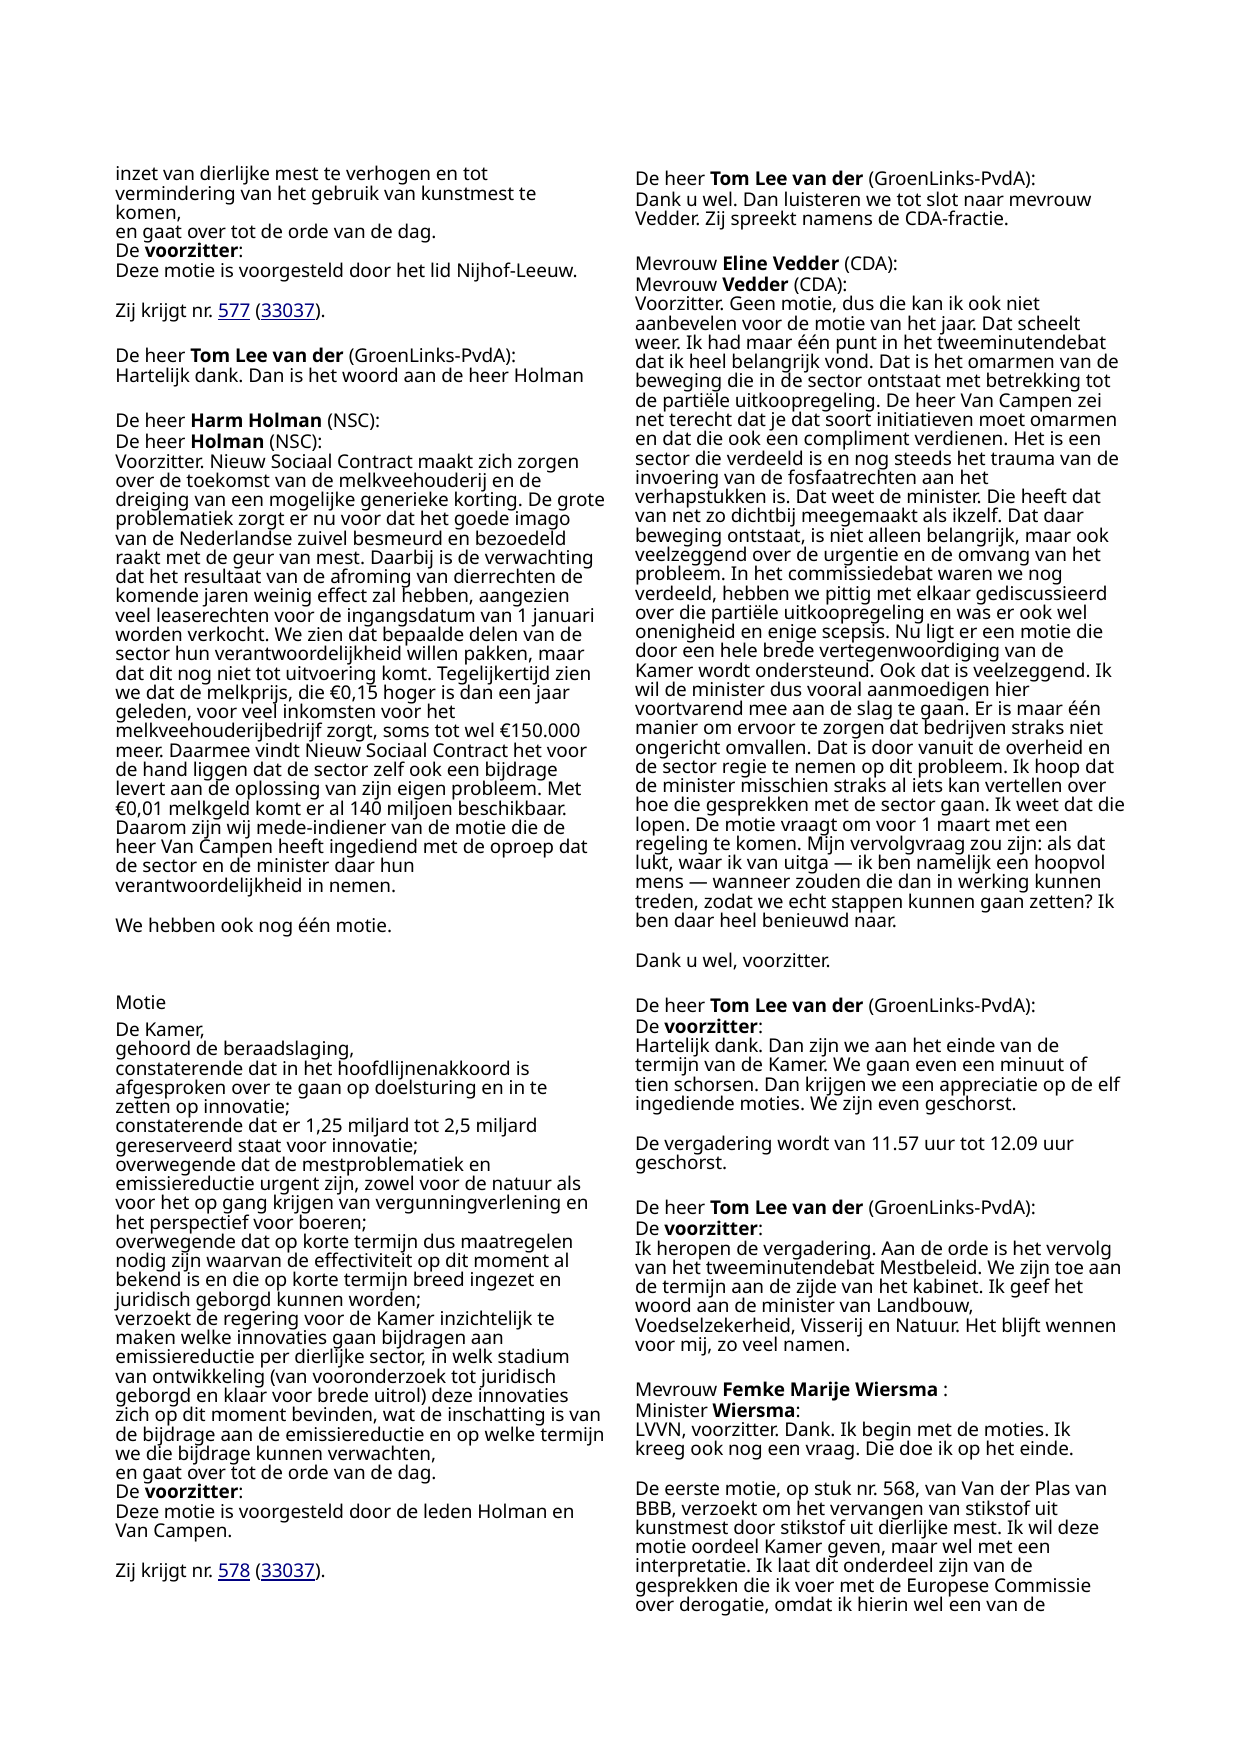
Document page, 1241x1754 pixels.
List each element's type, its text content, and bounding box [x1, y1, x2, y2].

text De heer Tom Lee van der (GroenLinks-PvdA): [635, 1194, 1125, 1220]
text Mevrouw Femke Marije Wiersma : [635, 1376, 1125, 1402]
text overwegende dat op korte termijn dus maatregelen nodig zijn waarvan de effectiviteit op dit moment al bekend is en die op korte termijn breed ingezet en juridisch geborgd kunnen worden; [115, 1233, 605, 1310]
text De voorzitter: [635, 1018, 1125, 1037]
text De eerste motie, op stuk nr. 568, van Van der Plas van BBB, verzoekt om het vervangen van stikstof uit kunstmest door stikstof uit dierlijke mest. Ik wil deze motie oordeel Kamer geven, maar wel met een interpretatie. Ik laat dit onderdeel zijn van de gesprekken die ik voer met de Europese Commissie over derogatie, omdat ik hierin wel een van de [635, 1480, 1125, 1615]
text De heer Holman (NSC): [115, 433, 605, 453]
text De voorzitter: [115, 1483, 605, 1503]
text De heer Tom Lee van der (GroenLinks-PvdA): [635, 165, 1125, 191]
text gehoord de beraadslaging, [115, 1040, 605, 1059]
text Deze motie is voorgesteld door de leden Holman en Van Campen. [115, 1503, 605, 1541]
text constaterende dat er 1,25 miljard tot 2,5 miljard gereserveerd staat voor innovatie; [115, 1117, 605, 1156]
text en gaat over tot de orde van de dag. [115, 1464, 605, 1483]
text constaterende dat in het hoofdlijnenakkoord is afgesproken over te gaan op doelsturing en in te zetten op innovatie; [115, 1059, 605, 1117]
text Hartelijk dank. Dan zijn we aan het einde van de termijn van de Kamer. We gaan even een minuut of tien schorsen. Dan krijgen we een appreciatie op de elf ingediende moties. We zijn even geschorst. [635, 1037, 1125, 1114]
text Voorzitter. Nieuw Sociaal Contract maakt zich zorgen over de toekomst van de melkveehouderij en de dreiging van een mogelijke generieke korting. De grote problematiek zorgt er nu voor dat het goede imago van de Nederlandse zuivel besmeurd en bezoedeld raakt met de geur van mest. Daarbij is de verwachting dat het resultaat van de afroming van dierrechten de komende jaren weinig effect zal hebben, aangezien veel leaserechten voor de ingangsdatum van 1 januari worden verkocht. We zien dat bepaalde delen van de sector hun verantwoordelijkheid willen pakken, maar dat dit nog niet tot uitvoering komt. Tegelijkertijd zien we dat de melkprijs, die €0,15 hoger is dan een jaar geleden, voor veel inkomsten voor het melkveehouderijbedrijf zorgt, soms tot wel €150.000 meer. Daarmee vindt Nieuw Sociaal Contract het voor de hand liggen dat de sector zelf ook een bijdrage levert aan de oplossing van zijn eigen probleem. Met €0,01 melkgeld komt er al 140 miljoen beschikbaar. Daarom zijn wij mede-indiener van de motie die de heer Van Campen heeft ingediend met de oproep dat de sector en de minister daar hun verantwoordelijkheid in nemen. [115, 453, 605, 896]
text Zij krijgt nr. 578 (33037). [115, 1562, 605, 1581]
text Hartelijk dank. Dan is het woord aan de heer Holman [115, 367, 605, 387]
text LVVN, voorzitter. Dank. Ik begin met de moties. Ik kreeg ook nog een vraag. Die doe ik op het einde. [635, 1421, 1125, 1459]
text We hebben ook nog één motie. [115, 917, 605, 936]
text Mevrouw Vedder (CDA): [635, 276, 1125, 295]
text verzoekt de regering voor de Kamer inzichtelijk te maken welke innovaties gaan bijdragen aan emissiereductie per dierlijke sector, in welk stadium van ontwikkeling (van vooronderzoek tot juridisch geborgd en klaar voor brede uitrol) deze innovaties zich op dit moment bevinden, wat de inschatting is van de bijdrage aan de emissiereductie en op welke termijn we die bijdrage kunnen verwachten, [115, 1310, 605, 1464]
text Dank u wel, voorzitter. [635, 952, 1125, 971]
text en gaat over tot de orde van de dag. [115, 223, 605, 242]
text Deze motie is voorgesteld door het lid Nijhof-Leeuw. [115, 262, 605, 281]
text inzet van dierlijke mest te verhogen en tot vermindering van het gebruik van kunstmest te komen, [115, 165, 605, 223]
text Dank u wel. Dan luisteren we tot slot naar mevrouw Vedder. Zij spreekt namens de CDA-fractie. [635, 191, 1125, 229]
text Zij krijgt nr. 577 (33037). [115, 302, 605, 321]
text Motie [115, 989, 605, 1015]
text De vergadering wordt van 11.57 uur tot 12.09 uur geschorst. [635, 1135, 1125, 1174]
text Minister Wiersma: [635, 1402, 1125, 1421]
text overwegende dat de mestproblematiek en emissiereductie urgent zijn, zowel voor de natuur als voor het op gang krijgen van vergunningverlening en het perspectief voor boeren; [115, 1156, 605, 1233]
text De voorzitter: [115, 242, 605, 262]
text Mevrouw Eline Vedder (CDA): [635, 250, 1125, 276]
text De Kamer, [115, 1021, 605, 1040]
text Voorzitter. Geen motie, dus die kan ik ook niet aanbevelen voor de motie van het jaar. Dat scheelt weer. Ik had maar één punt in het tweeminutendebat dat ik heel belangrijk vond. Dat is het omarmen van de beweging die in de sector ontstaat met betrekking tot de partiële uitkoopregeling. De heer Van Campen zei net terecht dat je dat soort initiatieven moet omarmen en dat die ook een compliment verdienen. Het is een sector die verdeeld is en nog steeds het trauma van de invoering van de fosfaatrechten aan het verhapstukken is. Dat weet de minister. Die heeft dat van net zo dichtbij meegemaakt als ikzelf. Dat daar beweging ontstaat, is niet alleen belangrijk, maar ook veelzeggend over de urgentie en de omvang van het probleem. In het commissiedebat waren we nog verdeeld, hebben we pittig met elkaar gediscussieerd over die partiële uitkoopregeling en was er ook wel onenigheid en enige scepsis. Nu ligt er een motie die door een hele brede vertegenwoordiging van de Kamer wordt ondersteund. Ook dat is veelzeggend. Ik wil de minister dus vooral aanmoedigen hier voortvarend mee aan de slag te gaan. Er is maar één manier om ervoor te zorgen dat bedrijven straks niet ongericht omvallen. Dat is door vanuit de overheid en de sector regie te nemen op dit probleem. Ik hoop dat de minister misschien straks al iets kan vertellen over hoe die gesprekken met de sector gaan. Ik weet dat die lopen. De motie vraagt om voor 1 maart met een regeling te komen. Mijn vervolgvraag zou zijn: als dat lukt, waar ik van uitga — ik ben namelijk een hoopvol mens — wanneer zouden die dan in werking kunnen treden, zodat we echt stappen kunnen gaan zetten? Ik ben daar heel benieuwd naar. [635, 295, 1125, 931]
text De heer Harm Holman (NSC): [115, 408, 605, 433]
text De heer Tom Lee van der (GroenLinks-PvdA): [635, 992, 1125, 1018]
text De voorzitter: [635, 1220, 1125, 1239]
text De heer Tom Lee van der (GroenLinks-PvdA): [115, 342, 605, 367]
text Ik heropen de vergadering. Aan de orde is het vervolg van het tweeminutendebat Mestbeleid. We zijn toe aan de termijn aan de zijde van het kabinet. Ik geef het woord aan de minister van Landbouw, Voedselzekerheid, Visserij en Natuur. Het blijft wennen voor mij, zo veel namen. [635, 1239, 1125, 1355]
